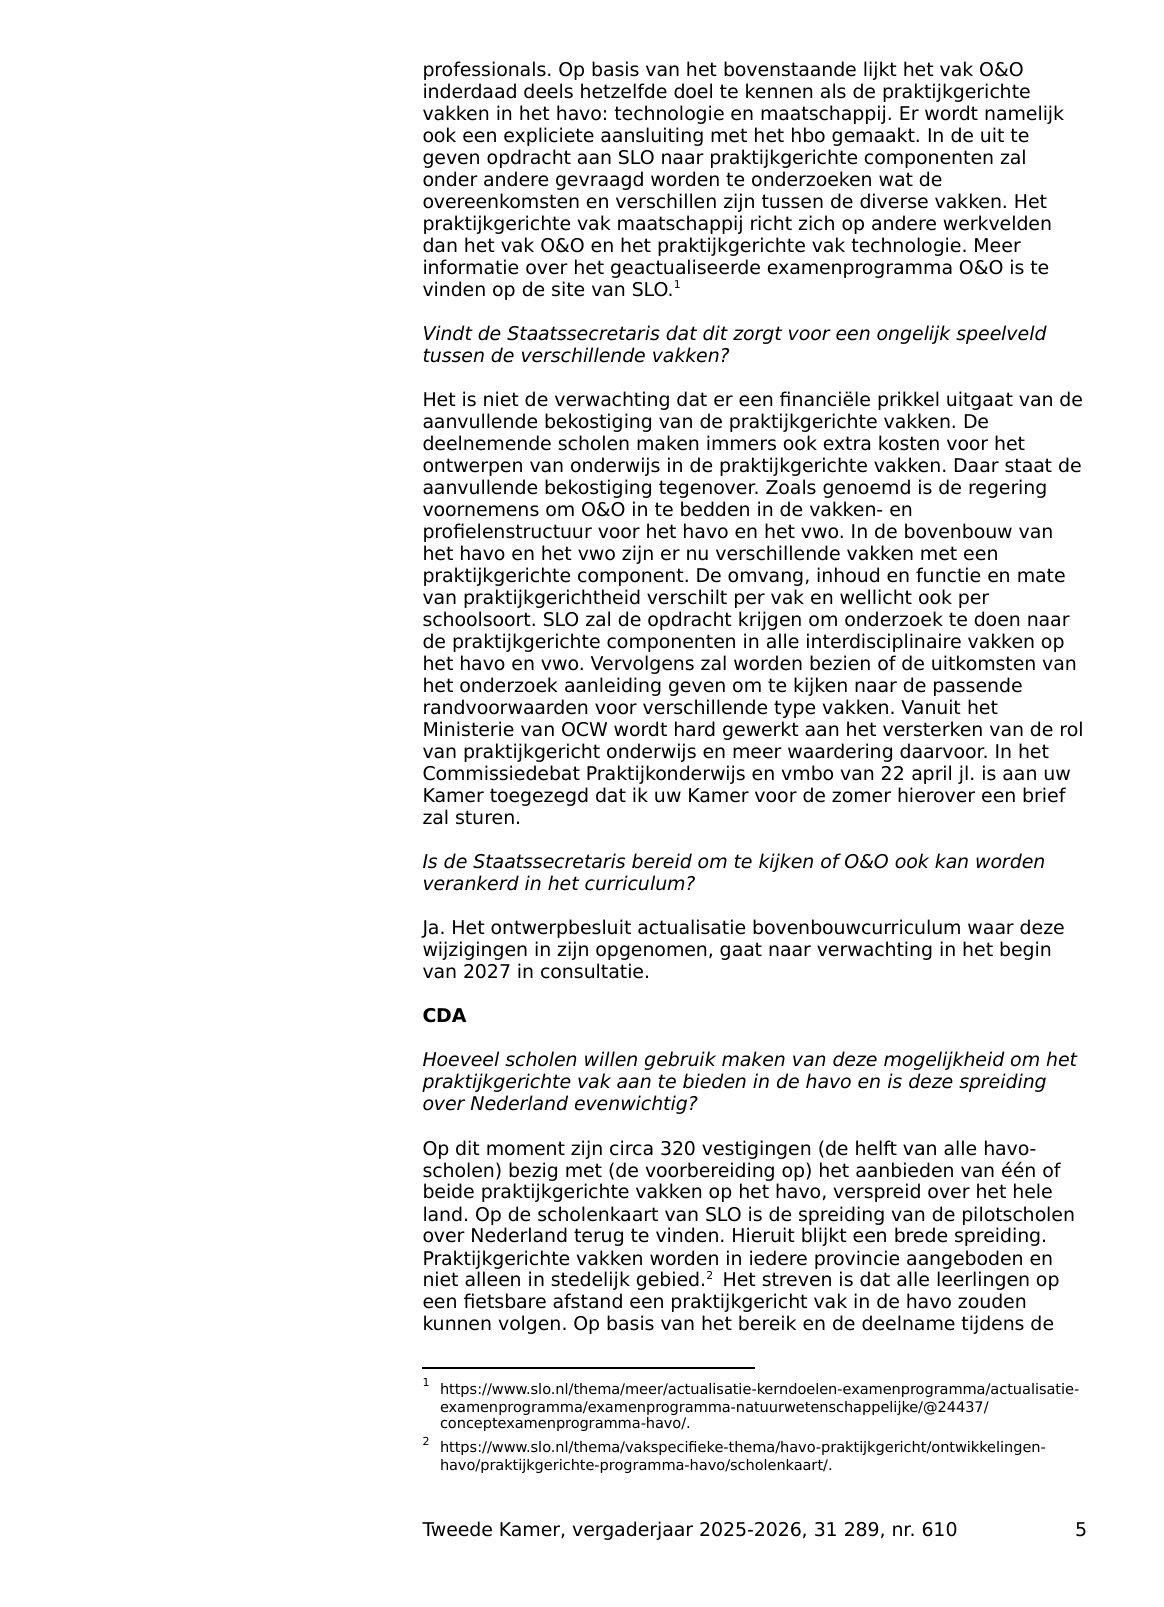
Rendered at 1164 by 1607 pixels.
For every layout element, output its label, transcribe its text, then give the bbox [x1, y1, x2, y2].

text https://www.slo.nl/thema/vakspecifieke-thema/havo-praktijkgericht/ontwikkelingen-havo/praktijkgerichte-programma-havo/scholenkaart/. [422, 1435, 1087, 1474]
text https://www.slo.nl/thema/meer/actualisatie-kerndoelen-examenprogramma/actualisatie-examenprogramma/examenprogramma-natuurwetenschappelijke/@24437/conceptexamenprogramma-havo/. [422, 1377, 1087, 1432]
text Ja. Het ontwerpbesluit actualisatie bovenbouwcurriculum waar deze wijzigingen in zijn opgenomen, gaat naar verwachting in het begin van 2027 in consultatie. [422, 917, 1087, 983]
text professionals. Op basis van het bovenstaande lijkt het vak O&O inderdaad deels hetzelfde doel te kennen als de praktijkgerichte vakken in het havo: technologie en maatschappij. Er wordt namelijk ook een expliciete aansluiting met het hbo gemaakt. In de uit te geven opdracht aan SLO naar praktijkgerichte componenten zal onder andere gevraagd worden te onderzoeken wat de overeenkomsten en verschillen zijn tussen de diverse vakken. Het praktijkgerichte vak maatschappij richt zich op andere werkvelden dan het vak O&O en het praktijkgerichte vak technologie. Meer informatie over het geactualiseerde examenprogramma O&O is te vinden op de site van SLO. [422, 59, 1087, 301]
text Het is niet de verwachting dat er een financiële prikkel uitgaat van de aanvullende bekostiging van de praktijkgerichte vakken. De deelnemende scholen maken immers ook extra kosten voor het ontwerpen van onderwijs in de praktijkgerichte vakken. Daar staat de aanvullende bekostiging tegenover. Zoals genoemd is de regering voornemens om O&O in te bedden in de vakken- en profielenstructuur voor het havo en het vwo. In de bovenbouw van het havo en het vwo zijn er nu verschillende vakken met een praktijkgerichte component. De omvang, inhoud en functie en mate van praktijkgerichtheid verschilt per vak en wellicht ook per schoolsoort. SLO zal de opdracht krijgen om onderzoek te doen naar de praktijkgerichte componenten in alle interdisciplinaire vakken op het havo en vwo. Vervolgens zal worden bezien of de uitkomsten van het onderzoek aanleiding geven om te kijken naar de passende randvoorwaarden voor verschillende type vakken. Vanuit het Ministerie van OCW wordt hard gewerkt aan het versterken van de rol van praktijkgericht onderwijs en meer waardering daarvoor. In het Commissiedebat Praktijkonderwijs en vmbo van 22 april jl. is aan uw Kamer toegezegd dat ik uw Kamer voor de zomer hierover een brief zal sturen. [422, 389, 1087, 829]
text Vindt de Staatssecretaris dat dit zorgt voor een ongelijk speelveld tussen de verschillende vakken? [422, 323, 1087, 367]
text Hoeveel scholen willen gebruik maken van deze mogelijkheid om het praktijkgerichte vak aan te bieden in de havo en is deze spreiding over Nederland evenwichtig? [422, 1049, 1087, 1115]
subtitle CDA [422, 1005, 1087, 1027]
text Op dit moment zijn circa 320 vestigingen (de helft van alle havo-scholen) bezig met (de voorbereiding op) het aanbieden van één of beide praktijkgerichte vakken op het havo, verspreid over het hele land. Op de scholenkaart van SLO is de spreiding van de pilotscholen over Nederland terug te vinden. Hieruit blijkt een brede spreiding. Praktijkgerichte vakken worden in iedere provincie aangeboden en niet alleen in stedelijk gebied. Het streven is dat alle leerlingen op een fietsbare afstand een praktijkgericht vak in de havo zouden kunnen volgen. Op basis van het bereik en de deelname tijdens de [422, 1137, 1087, 1335]
text Is de Staatssecretaris bereid om te kijken of O&O ook kan worden verankerd in het curriculum? [422, 851, 1087, 895]
